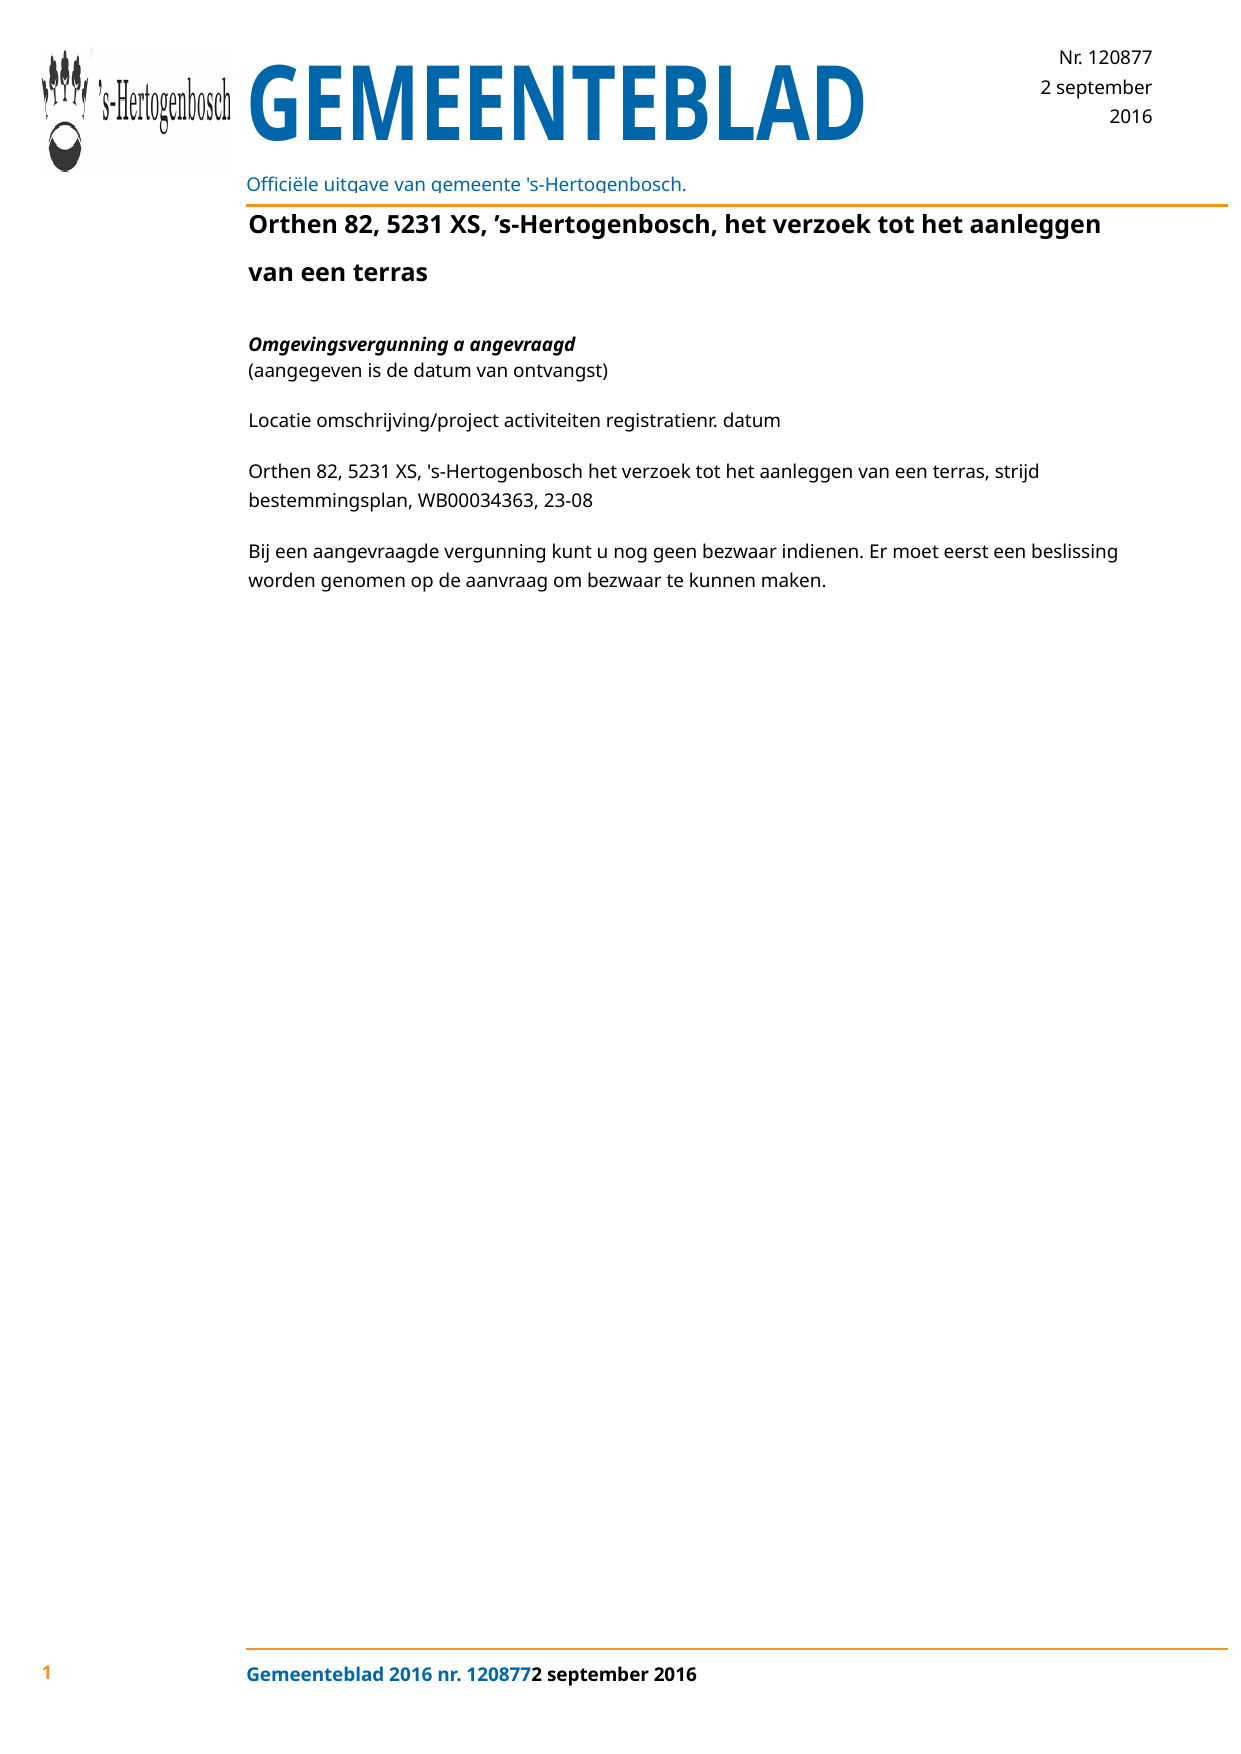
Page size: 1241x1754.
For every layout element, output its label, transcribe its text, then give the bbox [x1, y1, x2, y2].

text Bij een aangevraagde vergunning kunt u nog geen bezwaar indienen. Er moet eerst een beslissing worden genomen op de aanvraag om bezwaar te kunnen maken. [248, 538, 1152, 593]
text Omgevingsvergunning a angevraagd [248, 331, 1152, 357]
text Locatie omschrijving/project activiteiten registratienr. datum [248, 408, 1152, 433]
text Orthen 82, 5231 XS, ’s-Hertogenbosch, het verzoek tot het aanleggen van een terras [248, 207, 1152, 288]
text Orthen 82, 5231 XS, 's-Hertogenbosch het verzoek tot het aanleggen van een terras, strijd bestemmingsplan, WB00034363, 23-08 [248, 458, 1152, 513]
picture [41, 47, 231, 172]
text (aangegeven is de datum van ontvangst) [248, 357, 1152, 383]
